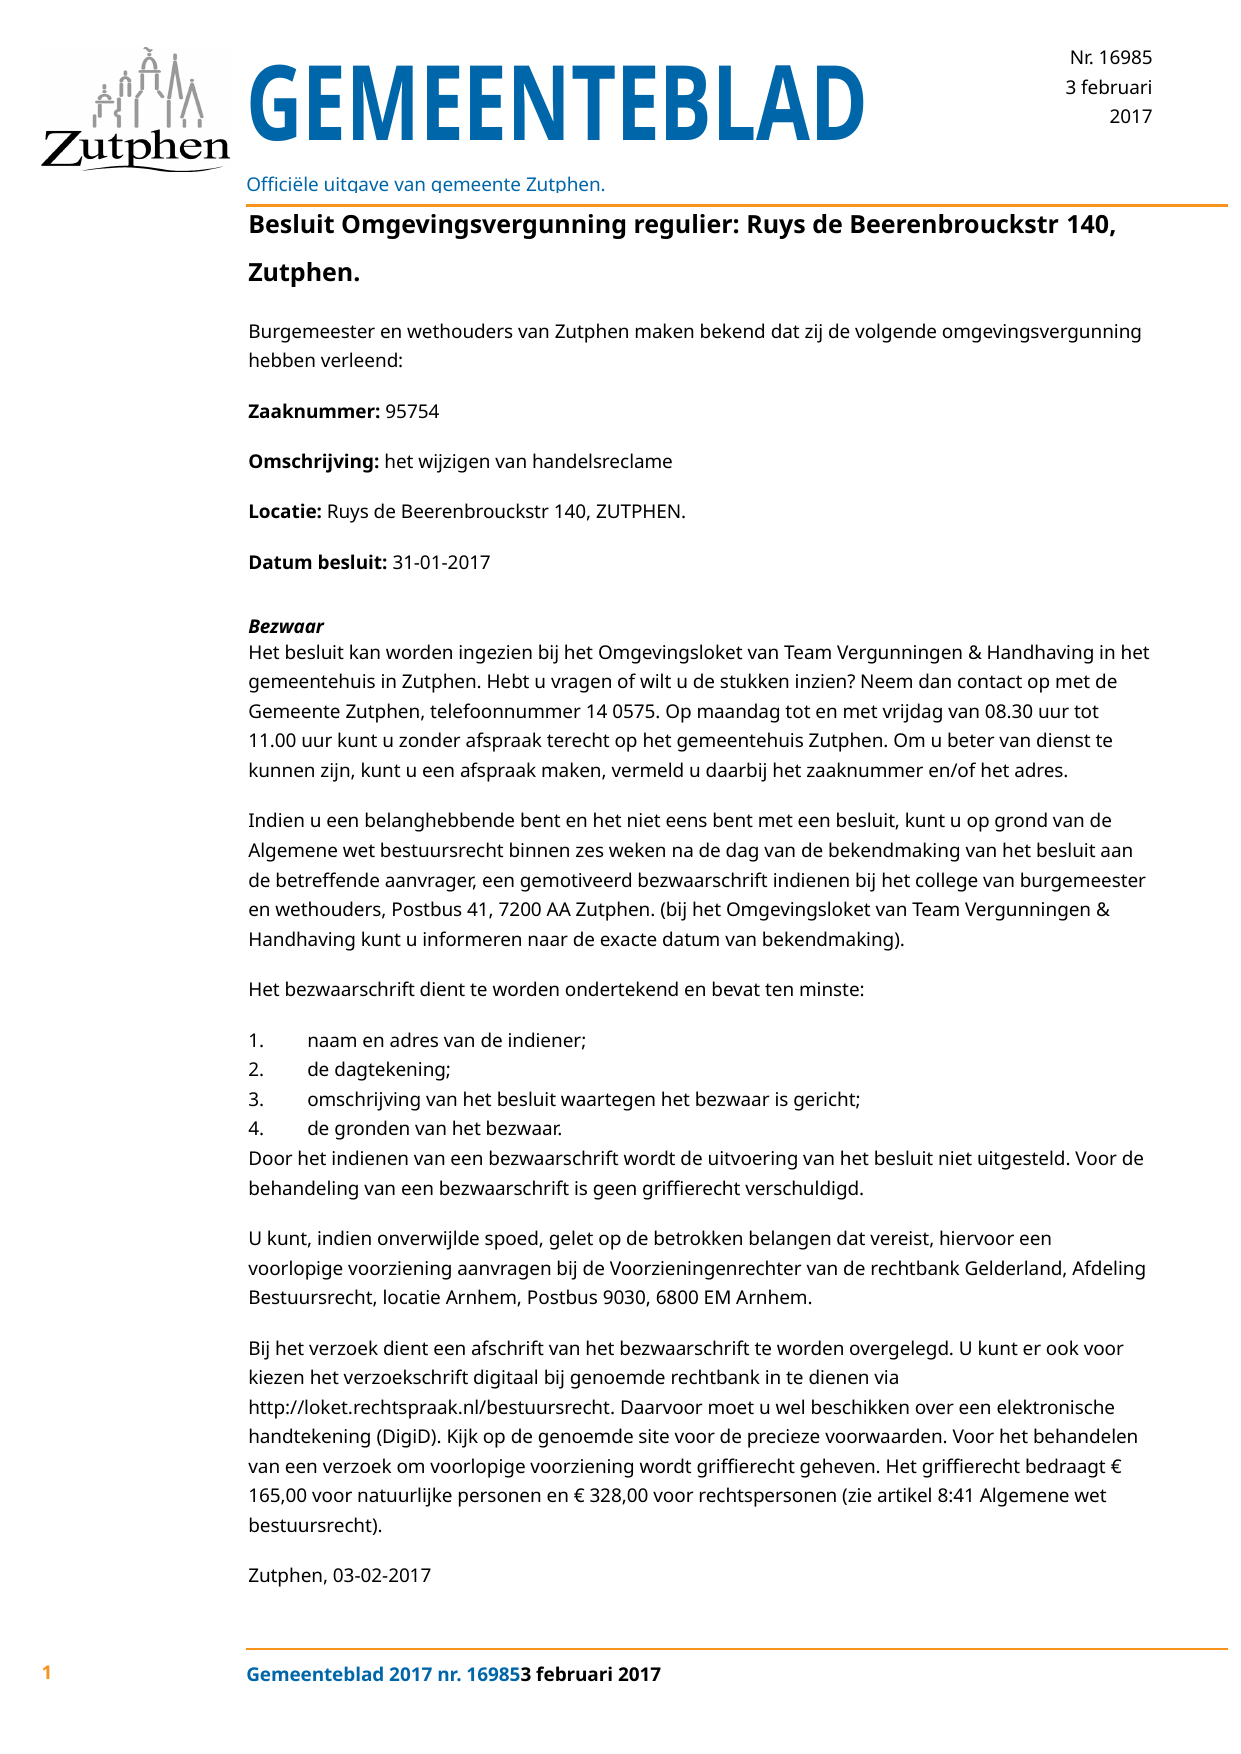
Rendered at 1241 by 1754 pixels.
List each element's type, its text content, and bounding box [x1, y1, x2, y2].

text Locatie: Ruys de Beerenbrouckstr 140, ZUTPHEN. [248, 499, 1152, 524]
list omschrijving van het besluit waartegen het bezwaar is gericht; [248, 1086, 1152, 1112]
text Het bezwaarschrift dient te worden ondertekend en bevat ten minste: [248, 976, 1152, 1002]
list de gronden van het bezwaar. [248, 1116, 1152, 1141]
text Zutphen, 03-02-2017 [248, 1563, 1152, 1588]
text Bezwaar [248, 613, 1152, 639]
picture [41, 47, 231, 172]
text Bij het verzoek dient een afschrift van het bezwaarschrift te worden overgelegd. U kunt er ook voor kiezen het verzoekschrift digitaal bij genoemde rechtbank in te dienen via http://loket.rechtspraak.nl/bestuursrecht. Daarvoor moet u wel beschikken over een elektronische handtekening (DigiD). Kijk op de genoemde site voor de precieze voorwaarden. Voor het behandelen van een verzoek om voorlopige voorziening wordt griffierecht geheven. Het griffierecht bedraagt € 165,00 voor natuurlijke personen en € 328,00 voor rechtspersonen (zie artikel 8:41 Algemene wet bestuursrecht). [248, 1335, 1152, 1538]
text U kunt, indien onverwijlde spoed, gelet op de betrokken belangen dat vereist, hiervoor een voorlopige voorziening aanvragen bij de Voorzieningenrechter van de rechtbank Gelderland, Afdeling Bestuursrecht, locatie Arnhem, Postbus 9030, 6800 EM Arnhem. [248, 1225, 1152, 1310]
text Zaaknummer: 95754 [248, 398, 1152, 424]
text Omschrijving: het wijzigen van handelsreclame [248, 448, 1152, 474]
text Burgemeester en wethouders van Zutphen maken bekend dat zij de volgende omgevingsvergunning hebben verleend: [248, 318, 1152, 373]
text Besluit Omgevingsvergunning regulier: Ruys de Beerenbrouckstr 140, Zutphen. [248, 207, 1152, 288]
list de dagtekening; [248, 1056, 1152, 1082]
text Het besluit kan worden ingezien bij het Omgevingsloket van Team Vergunningen & Handhaving in het gemeentehuis in Zutphen. Hebt u vragen of wilt u de stukken inzien? Neem dan contact op met de Gemeente Zutphen, telefoonnummer 14 0575. Op maandag tot en met vrijdag van 08.30 uur tot 11.00 uur kunt u zonder afspraak terecht op het gemeentehuis Zutphen. Om u beter van dienst te kunnen zijn, kunt u een afspraak maken, vermeld u daarbij het zaaknummer en/of het adres. [248, 639, 1152, 783]
text Door het indienen van een bezwaarschrift wordt de uitvoering van het besluit niet uitgesteld. Voor de behandeling van een bezwaarschrift is geen griffierecht verschuldigd. [248, 1145, 1152, 1200]
text Indien u een belanghebbende bent en het niet eens bent met een besluit, kunt u op grond van de Algemene wet bestuursrecht binnen zes weken na de dag van de bekendmaking van het besluit aan de betreffende aanvrager, een gemotiveerd bezwaarschrift indienen bij het college van burgemeester en wethouders, Postbus 41, 7200 AA Zutphen. (bij het Omgevingsloket van Team Vergunningen & Handhaving kunt u informeren naar de exacte datum van bekendmaking). [248, 808, 1152, 952]
list naam en adres van de indiener; [248, 1027, 1152, 1052]
text Datum besluit: 31-01-2017 [248, 549, 1152, 575]
